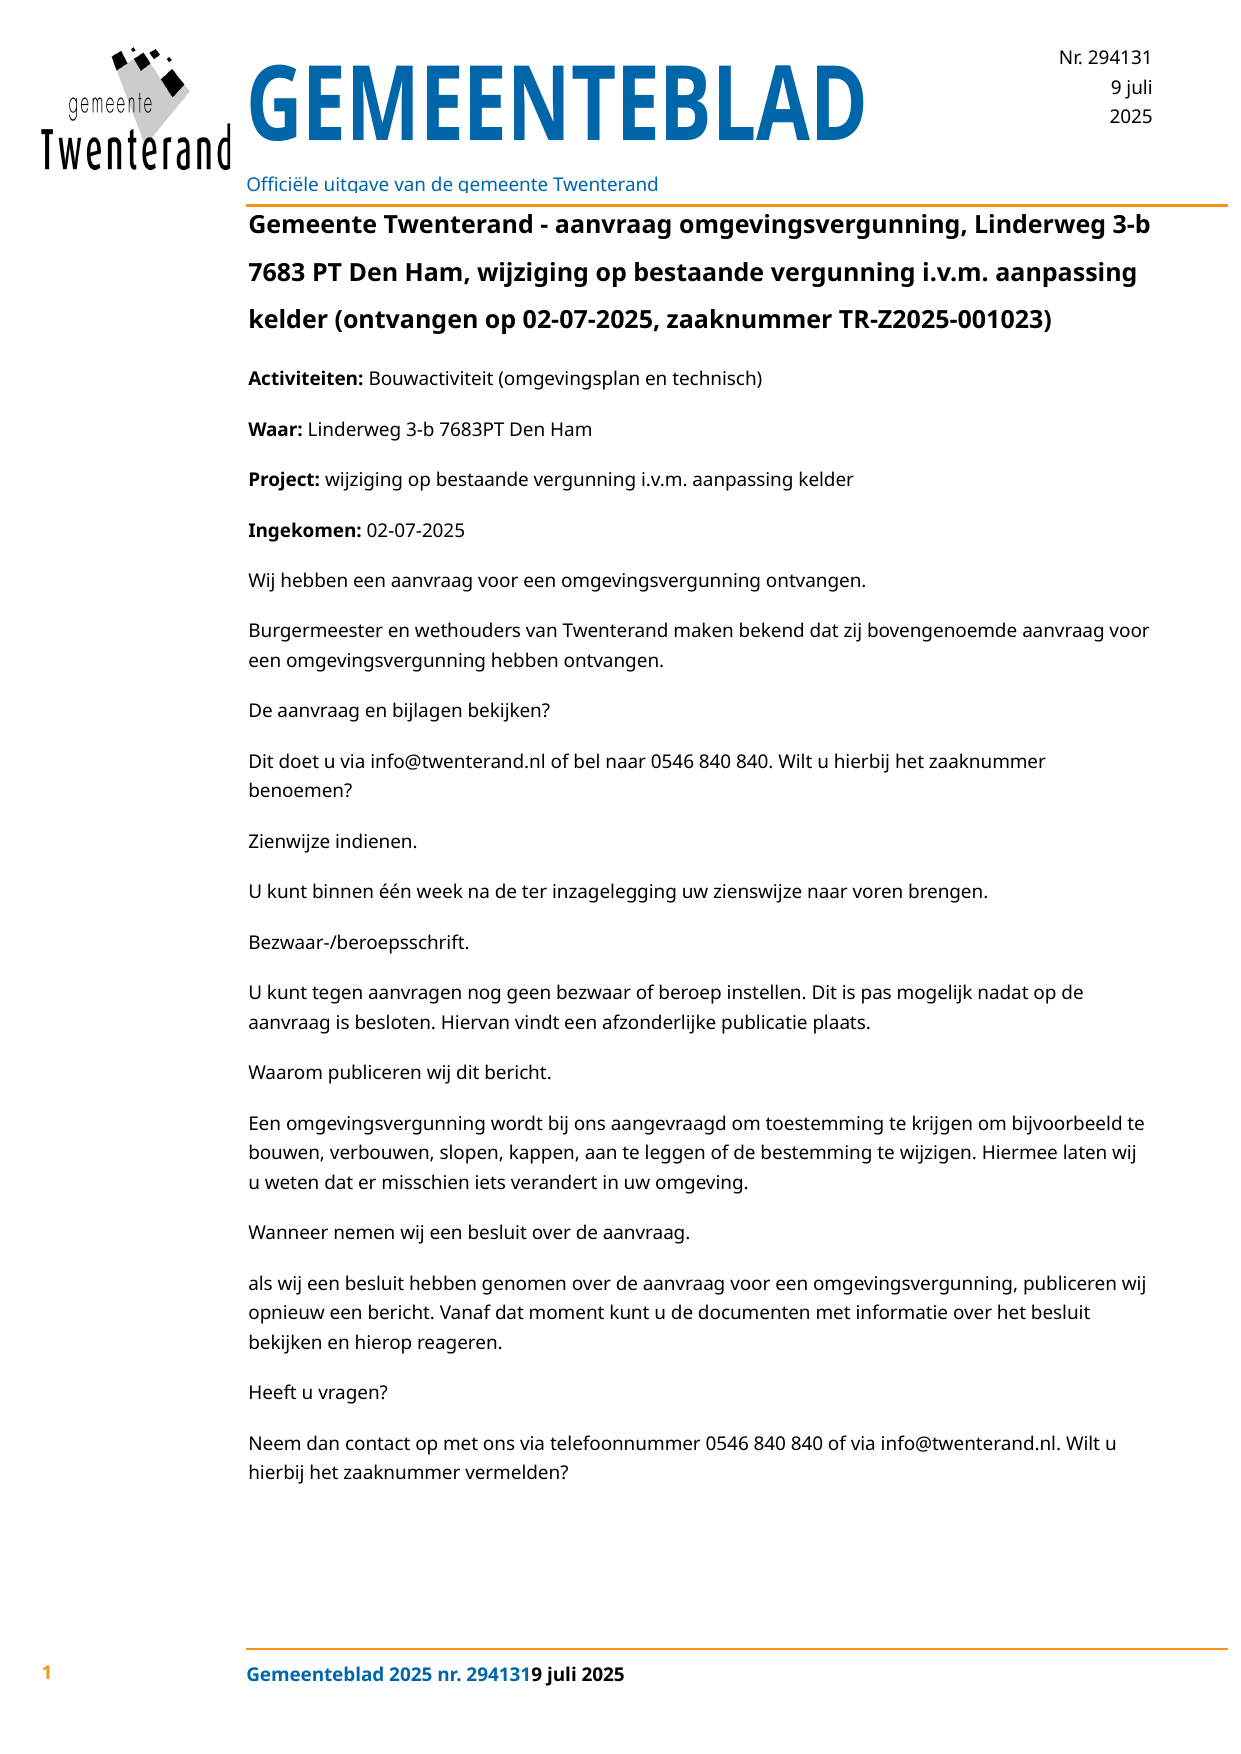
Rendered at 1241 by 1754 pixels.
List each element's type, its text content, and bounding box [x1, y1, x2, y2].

text Heeft u vragen? [248, 1379, 1152, 1405]
text Dit doet u via info@twenterand.nl of bel naar 0546 840 840. Wilt u hierbij het zaaknummer benoemen? [248, 748, 1152, 803]
text Wanneer nemen wij een besluit over de aanvraag. [248, 1219, 1152, 1245]
text als wij een besluit hebben genomen over de aanvraag voor een omgevingsvergunning, publiceren wij opnieuw een bericht. Vanaf dat moment kunt u de documenten met informatie over het besluit bekijken en hierop reageren. [248, 1270, 1152, 1354]
text De aanvraag en bijlagen bekijken? [248, 698, 1152, 723]
text U kunt tegen aanvragen nog geen bezwaar of beroep instellen. Dit is pas mogelijk nadat op de aanvraag is besloten. Hiervan vindt een afzonderlijke publicatie plaats. [248, 979, 1152, 1034]
text Wij hebben een aanvraag voor een omgevingsvergunning ontvangen. [248, 567, 1152, 593]
text Gemeente Twenterand - aanvraag omgevingsvergunning, Linderweg 3-b 7683 PT Den Ham, wijziging op bestaande vergunning i.v.m. aanpassing kelder (ontvangen op 02-07-2025, zaaknummer TR-Z2025-001023) [248, 207, 1152, 336]
text Neem dan contact op met ons via telefoonnummer 0546 840 840 of via info@twenterand.nl. Wilt u hierbij het zaaknummer vermelden? [248, 1430, 1152, 1485]
text Zienwijze indienen. [248, 828, 1152, 854]
text U kunt binnen één week na de ter inzagelegging uw zienswijze naar voren brengen. [248, 878, 1152, 904]
text Een omgevingsvergunning wordt bij ons aangevraagd om toestemming te krijgen om bijvoorbeeld te bouwen, verbouwen, slopen, kappen, aan te leggen of de bestemming te wijzigen. Hiermee laten wij u weten dat er misschien iets verandert in uw omgeving. [248, 1110, 1152, 1194]
text Project: wijziging op bestaande vergunning i.v.m. aanpassing kelder [248, 466, 1152, 492]
text Ingekomen: 02-07-2025 [248, 517, 1152, 542]
text Activiteiten: Bouwactiviteit (omgevingsplan en technisch) [248, 366, 1152, 391]
picture [41, 47, 231, 172]
text Bezwaar-/beroepsschrift. [248, 929, 1152, 954]
text Burgermeester en wethouders van Twenterand maken bekend dat zij bovengenoemde aanvraag voor een omgevingsvergunning hebben ontvangen. [248, 618, 1152, 673]
text Waar: Linderweg 3-b 7683PT Den Ham [248, 416, 1152, 442]
text Waarom publiceren wij dit bericht. [248, 1059, 1152, 1085]
